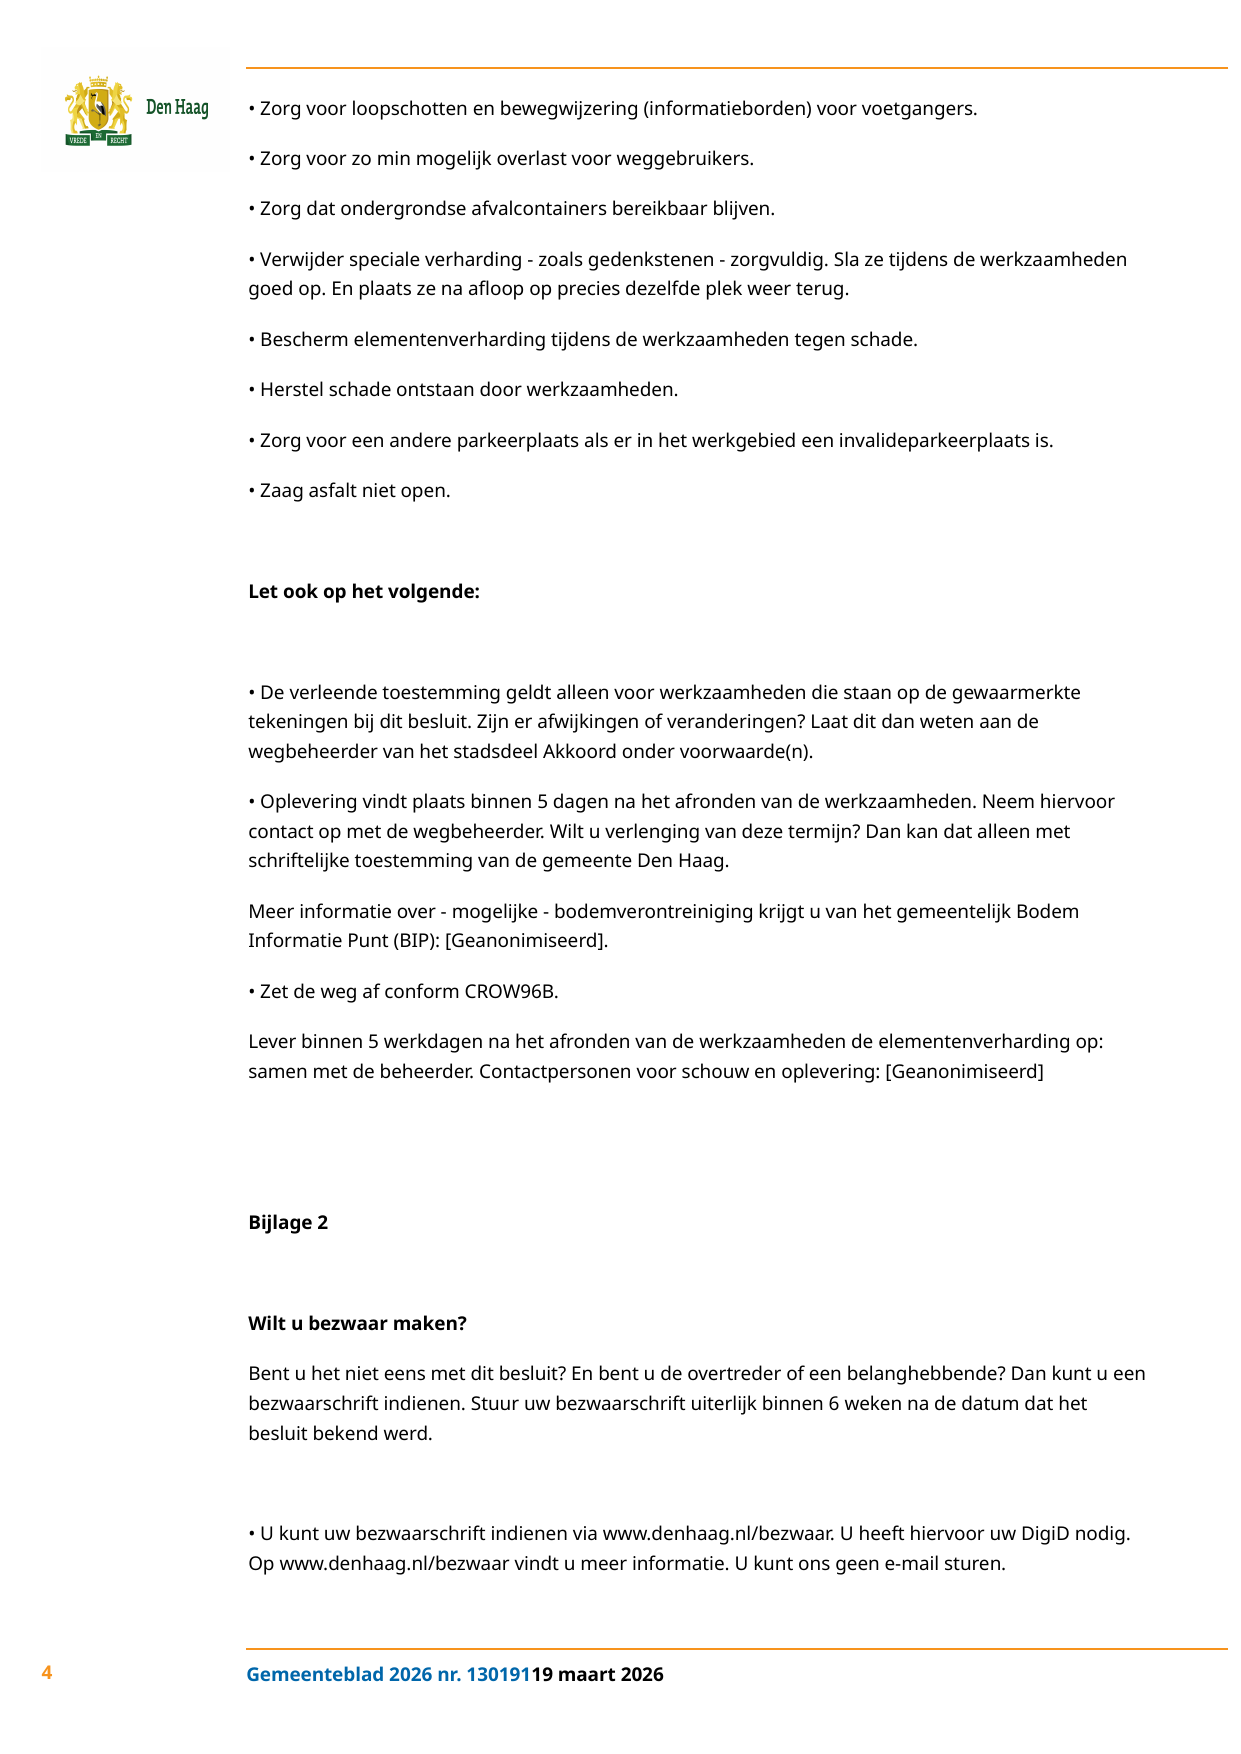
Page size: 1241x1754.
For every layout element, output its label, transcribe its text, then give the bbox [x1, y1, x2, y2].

text • Zorg voor loopschotten en bewegwijzering (informatieborden) voor voetgangers. [248, 95, 1152, 121]
text Bijlage 2 [248, 1209, 1152, 1235]
text • Zorg voor een andere parkeerplaats als er in het werkgebied een invalideparkeerplaats is. [248, 427, 1152, 453]
text • Oplevering vindt plaats binnen 5 dagen na het afronden van de werkzaamheden. Neem hiervoor contact op met de wegbeheerder. Wilt u verlenging van deze termijn? Dan kan dat alleen met schriftelijke toestemming van de gemeente Den Haag. [248, 788, 1152, 873]
text • U kunt uw bezwaarschrift indienen via www.denhaag.nl/bezwaar. U heeft hiervoor uw DigiD nodig. Op www.denhaag.nl/bezwaar vindt u meer informatie. U kunt ons geen e-mail sturen. [248, 1521, 1152, 1576]
text • Zorg dat ondergrondse afvalcontainers bereikbaar blijven. [248, 196, 1152, 221]
picture [41, 47, 231, 172]
text Let ook op het volgende: [248, 578, 1152, 604]
text Wilt u bezwaar maken? [248, 1310, 1152, 1336]
text Meer informatie over - mogelijke - bodemverontreiniging krijgt u van het gemeentelijk Bodem Informatie Punt (BIP): [Geanonimiseerd]. [248, 898, 1152, 953]
text Lever binnen 5 werkdagen na het afronden van de werkzaamheden de elementenverharding op: samen met de beheerder. Contactpersonen voor schouw en oplevering: [Geanonimiseerd] [248, 1028, 1152, 1084]
text Bent u het niet eens met dit besluit? En bent u de overtreder of een belanghebbende? Dan kunt u een bezwaarschrift indienen. Stuur uw bezwaarschrift uiterlijk binnen 6 weken na de datum dat het besluit bekend werd. [248, 1361, 1152, 1446]
text • Herstel schade ontstaan door werkzaamheden. [248, 376, 1152, 402]
text • De verleende toestemming geldt alleen voor werkzaamheden die staan op de gewaarmerkte tekeningen bij dit besluit. Zijn er afwijkingen of veranderingen? Laat dit dan weten aan de wegbeheerder van het stadsdeel Akkoord onder voorwaarde(n). [248, 679, 1152, 764]
text • Zorg voor zo min mogelijk overlast voor weggebruikers. [248, 145, 1152, 171]
text • Zaag asfalt niet open. [248, 477, 1152, 503]
text • Zet de weg af conform CROW96B. [248, 978, 1152, 1004]
text • Bescherm elementenverharding tijdens de werkzaamheden tegen schade. [248, 326, 1152, 352]
text • Verwijder speciale verharding - zoals gedenkstenen - zorgvuldig. Sla ze tijdens de werkzaamheden goed op. En plaats ze na afloop op precies dezelfde plek weer terug. [248, 246, 1152, 301]
